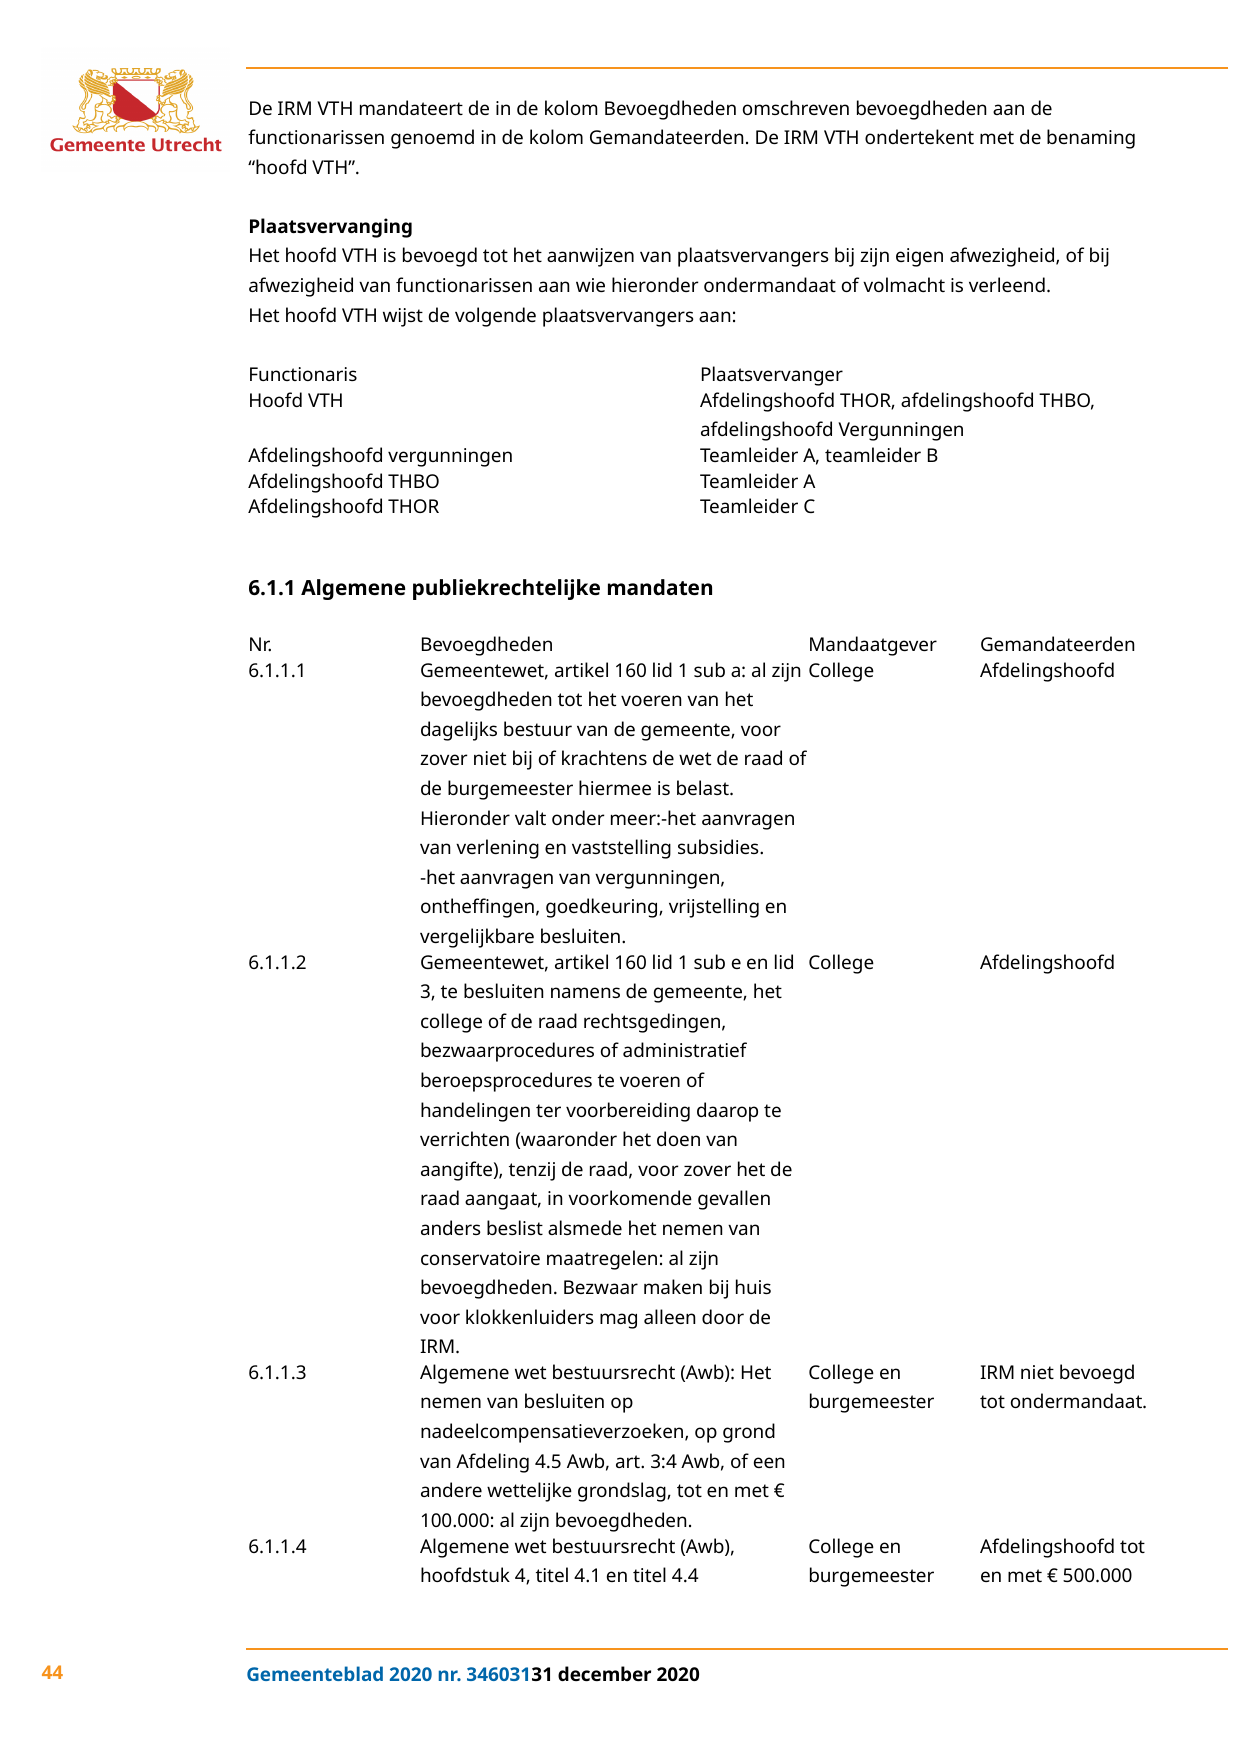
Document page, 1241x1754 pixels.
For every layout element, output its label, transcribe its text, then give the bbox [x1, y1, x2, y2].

table_cell Afdelingshoofd [980, 657, 1152, 949]
table_header Functionaris [248, 361, 700, 387]
table_cell Afdelingshoofd THBO [248, 468, 700, 494]
picture [41, 47, 231, 172]
table_cell Gemeentewet, artikel 160 lid 1 sub e en lid 3, te besluiten namens de gemeente, het college of de raad rechtsgedingen, bezwaarprocedures of administratief beroepsprocedures te voeren of handelingen ter voorbereiding daarop te verrichten (waaronder het doen van aangifte), tenzij de raad, voor zover het de raad aangaat, in voorkomende gevallen anders beslist alsmede het nemen van conservatoire maatregelen: al zijn bevoegdheden. Bezwaar maken bij huis voor klokkenluiders mag alleen door de IRM. [420, 949, 808, 1359]
table_cell Algemene wet bestuursrecht (Awb), hoofdstuk 4, titel 4.1 en titel 4.4 [420, 1533, 808, 1588]
table_cell 6.1.1.2 [248, 949, 420, 1359]
table_header Nr. [248, 631, 420, 657]
table_header Mandaatgever [808, 631, 980, 657]
table_header Plaatsvervanger [700, 361, 1152, 387]
text Plaatsvervanging [248, 213, 1152, 239]
table_cell College en burgemeester [808, 1359, 980, 1533]
table_cell Afdelingshoofd vergunningen [248, 442, 700, 468]
table_cell College [808, 949, 980, 1359]
table_cell 6.1.1.3 [248, 1359, 420, 1533]
table_cell Afdelingshoofd THOR [248, 494, 700, 519]
table_cell IRM niet bevoegd tot ondermandaat. [980, 1359, 1152, 1533]
table_cell Afdelingshoofd [980, 949, 1152, 1359]
table_cell 6.1.1.4 [248, 1533, 420, 1588]
table_cell Teamleider A, teamleider B [700, 442, 1152, 468]
table_cell Afdelingshoofd THOR, afdelingshoofd THBO, afdelingshoofd Vergunningen [700, 387, 1152, 442]
table_cell 6.1.1.1 [248, 657, 420, 949]
table_cell Algemene wet bestuursrecht (Awb): Het nemen van besluiten op nadeelcompensatieverzoeken, op grond van Afdeling 4.5 Awb, art. 3:4 Awb, of een andere wettelijke grondslag, tot en met € 100.000: al zijn bevoegdheden. [420, 1359, 808, 1533]
table_header Bevoegdheden [420, 631, 808, 657]
table_cell Teamleider C [700, 494, 1152, 519]
table_cell Gemeentewet, artikel 160 lid 1 sub a: al zijn bevoegdheden tot het voeren van het dagelijks bestuur van de gemeente, voor zover niet bij of krachtens de wet de raad of de burgemeester hiermee is belast. Hieronder valt onder meer:-het aanvragen van verlening en vaststelling subsidies. -het aanvragen van vergunningen, ontheffingen, goedkeuring, vrijstelling en vergelijkbare besluiten. [420, 657, 808, 949]
text 6.1.1 Algemene publiekrechtelijke mandaten [248, 573, 1152, 601]
table_cell Afdelingshoofd tot en met € 500.000 [980, 1533, 1152, 1588]
table_cell College en burgemeester [808, 1533, 980, 1588]
table_header Gemandateerden [980, 631, 1152, 657]
table_cell College [808, 657, 980, 949]
text Het hoofd VTH is bevoegd tot het aanwijzen van plaatsvervangers bij zijn eigen afwezigheid, of bij afwezigheid van functionarissen aan wie hieronder ondermandaat of volmacht is verleend. [248, 243, 1152, 298]
text Het hoofd VTH wijst de volgende plaatsvervangers aan: [248, 302, 1152, 328]
table_cell Teamleider A [700, 468, 1152, 494]
text De IRM VTH mandateert de in de kolom Bevoegdheden omschreven bevoegdheden aan de functionarissen genoemd in de kolom Gemandateerden. De IRM VTH ondertekent met de benaming “hoofd VTH”. [248, 95, 1152, 180]
table_cell Hoofd VTH [248, 387, 700, 442]
